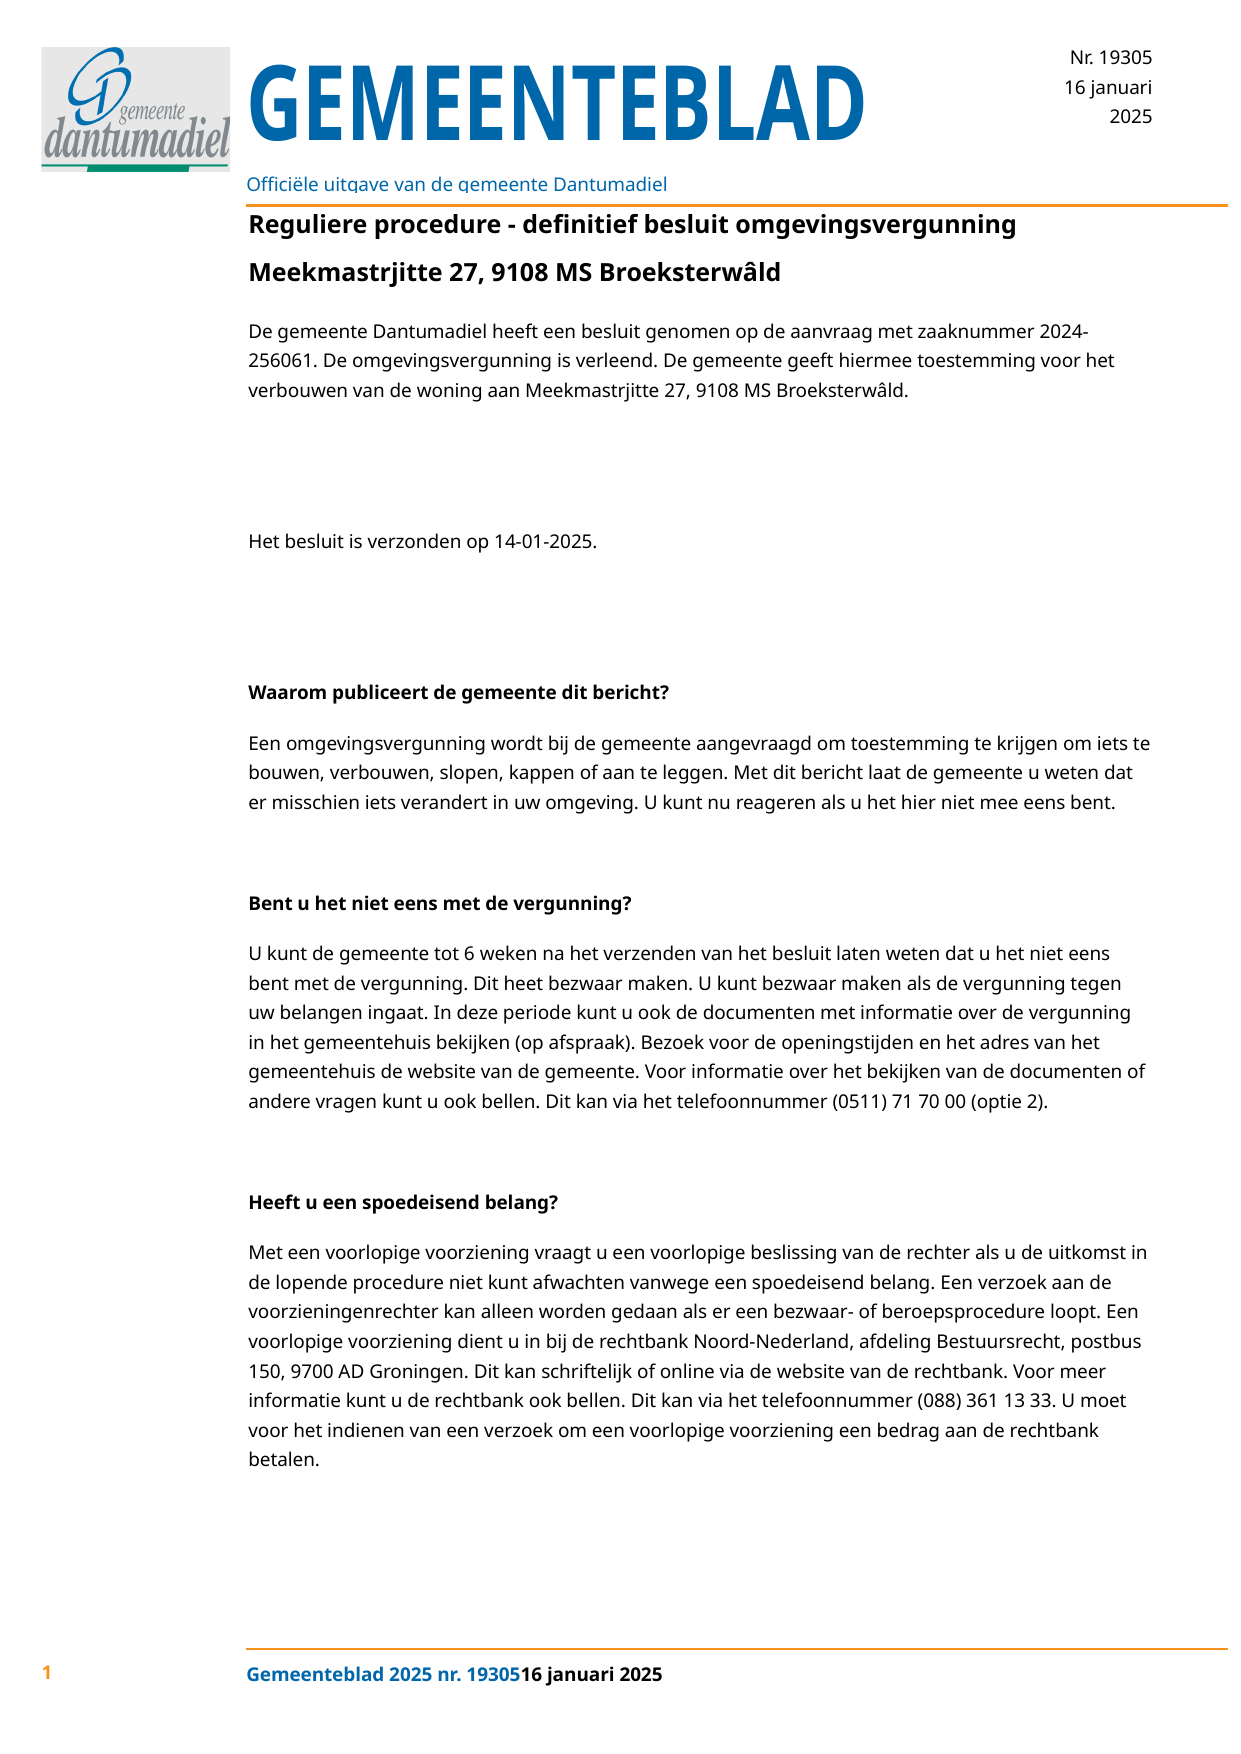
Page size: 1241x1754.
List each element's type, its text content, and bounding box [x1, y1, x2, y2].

picture [41, 47, 231, 172]
text Een omgevingsvergunning wordt bij de gemeente aangevraagd om toestemming te krijgen om iets te bouwen, verbouwen, slopen, kappen of aan te leggen. Met dit bericht laat de gemeente u weten dat er misschien iets verandert in uw omgeving. U kunt nu reageren als u het hier niet mee eens bent. [248, 730, 1152, 815]
text Met een voorlopige voorziening vraagt u een voorlopige beslissing van de rechter als u de uitkomst in de lopende procedure niet kunt afwachten vanwege een spoedeisend belang. Een verzoek aan de voorzieningenrechter kan alleen worden gedaan als er een bezwaar- of beroepsprocedure loopt. Een voorlopige voorziening dient u in bij de rechtbank Noord-Nederland, afdeling Bestuursrecht, postbus 150, 9700 AD Groningen. Dit kan schriftelijk of online via de website van de rechtbank. Voor meer informatie kunt u de rechtbank ook bellen. Dit kan via het telefoonnummer (088) 361 13 33. U moet voor het indienen van een verzoek om een voorlopige voorziening een bedrag aan de rechtbank betalen. [248, 1239, 1152, 1472]
text De gemeente Dantumadiel heeft een besluit genomen op de aanvraag met zaaknummer 2024-256061. De omgevingsvergunning is verleend. De gemeente geeft hiermee toestemming voor het verbouwen van de woning aan Meekmastrjitte 27, 9108 MS Broeksterwâld. [248, 318, 1152, 403]
text Bent u het niet eens met de vergunning? [248, 890, 1152, 916]
text U kunt de gemeente tot 6 weken na het verzenden van het besluit laten weten dat u het niet eens bent met de vergunning. Dit heet bezwaar maken. U kunt bezwaar maken als de vergunning tegen uw belangen ingaat. In deze periode kunt u ook de documenten met informatie over de vergunning in het gemeentehuis bekijken (op afspraak). Bezoek voor de openingstijden en het adres van het gemeentehuis de website van de gemeente. Voor informatie over het bekijken van de documenten of andere vragen kunt u ook bellen. Dit kan via het telefoonnummer (0511) 71 70 00 (optie 2). [248, 940, 1152, 1114]
text Het besluit is verzonden op 14-01-2025. [248, 528, 1152, 554]
text Heeft u een spoedeisend belang? [248, 1189, 1152, 1215]
text Reguliere procedure - definitief besluit omgevingsvergunning Meekmastrjitte 27, 9108 MS Broeksterwâld [248, 207, 1152, 288]
text Waarom publiceert de gemeente dit bericht? [248, 679, 1152, 705]
